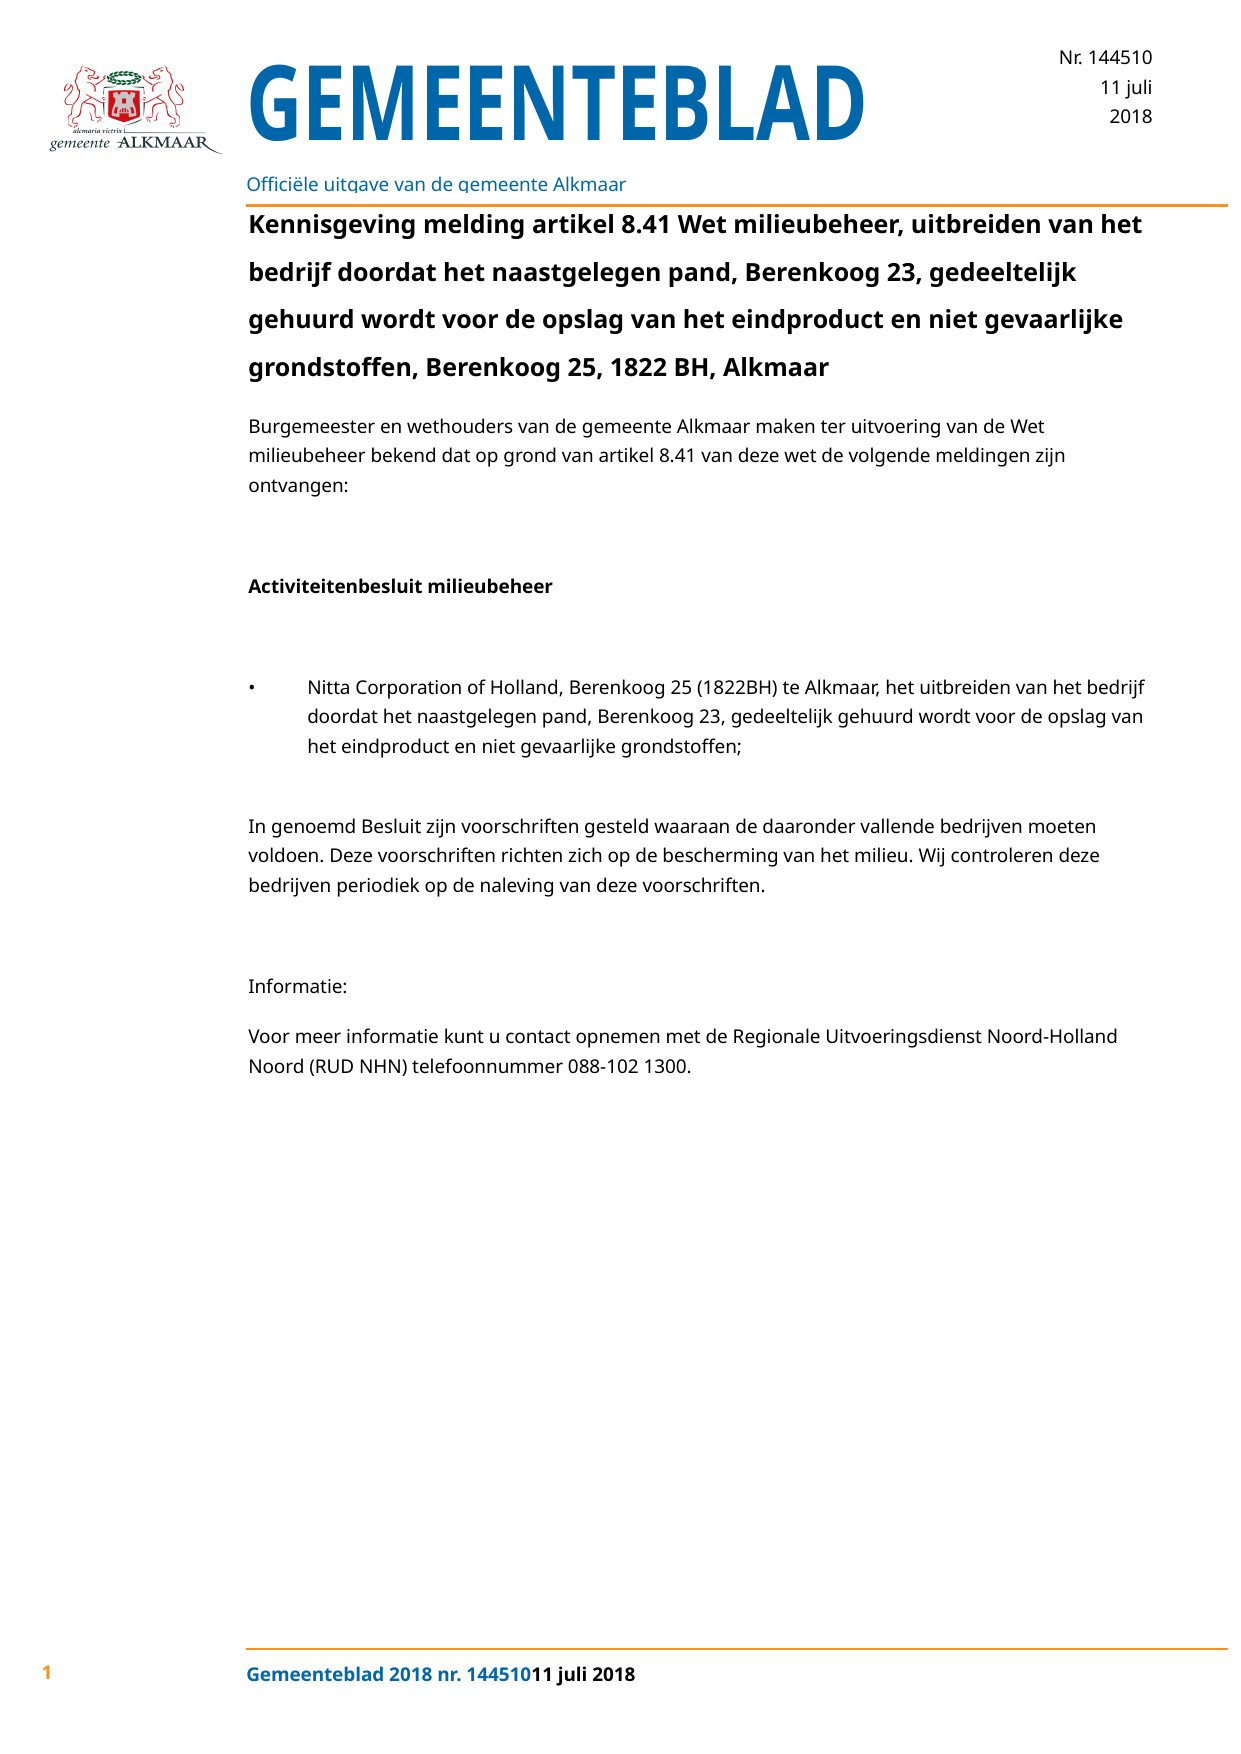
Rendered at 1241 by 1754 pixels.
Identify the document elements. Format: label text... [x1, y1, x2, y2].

picture [41, 47, 231, 172]
text Kennisgeving melding artikel 8.41 Wet milieubeheer, uitbreiden van het bedrijf doordat het naastgelegen pand, Berenkoog 23, gedeeltelijk gehuurd wordt voor de opslag van het eindproduct en niet gevaarlijke grondstoffen, Berenkoog 25, 1822 BH, Alkmaar [248, 207, 1152, 384]
text Activiteitenbesluit milieubeheer [248, 573, 1152, 599]
text Burgemeester en wethouders van de gemeente Alkmaar maken ter uitvoering van de Wet milieubeheer bekend dat op grond van artikel 8.41 van deze wet de volgende meldingen zijn ontvangen: [248, 413, 1152, 498]
text In genoemd Besluit zijn voorschriften gesteld waaraan de daaronder vallende bedrijven moeten voldoen. Deze voorschriften richten zich op de bescherming van het milieu. Wij controleren deze bedrijven periodiek op de naleving van deze voorschriften. [248, 813, 1152, 898]
text Voor meer informatie kunt u contact opnemen met de Regionale Uitvoeringsdienst Noord-Holland Noord (RUD NHN) telefoonnummer 088-102 1300. [248, 1023, 1152, 1079]
text Informatie: [248, 973, 1152, 999]
list Nitta Corporation of Holland, Berenkoog 25 (1822BH) te Alkmaar, het uitbreiden van het bedrijf doordat het naastgelegen pand, Berenkoog 23, gedeeltelijk gehuurd wordt voor de opslag van het eindproduct en niet gevaarlijke grondstoffen; [248, 674, 1152, 759]
